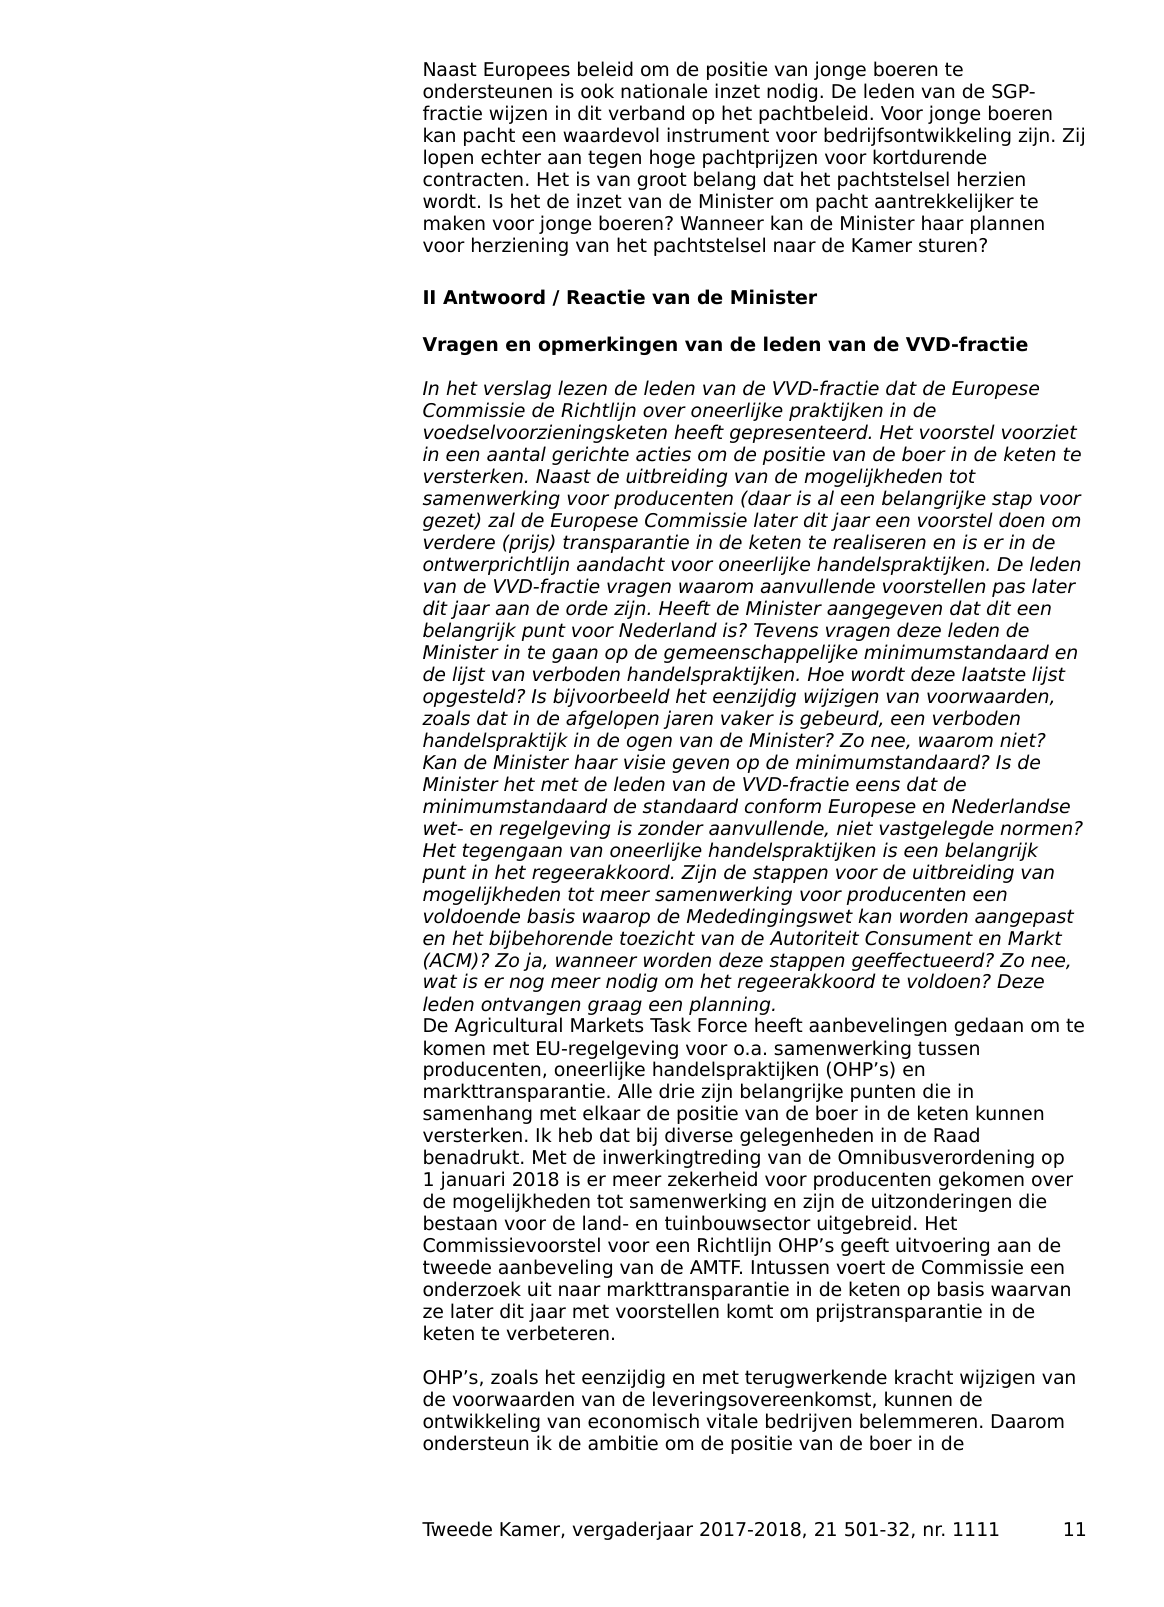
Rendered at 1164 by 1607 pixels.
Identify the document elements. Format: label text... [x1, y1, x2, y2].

subtitle II Antwoord / Reactie van de Minister [422, 287, 1087, 309]
text De Agricultural Markets Task Force heeft aanbevelingen gedaan om te komen met EU-regelgeving voor o.a. samenwerking tussen producenten, oneerlijke handelspraktijken (OHP’s) en markttransparantie. Alle drie zijn belangrijke punten die in samenhang met elkaar de positie van de boer in de keten kunnen versterken. Ik heb dat bij diverse gelegenheden in de Raad benadrukt. Met de inwerkingtreding van de Omnibusverordening op 1 januari 2018 is er meer zekerheid voor producenten gekomen over de mogelijkheden tot samenwerking en zijn de uitzonderingen die bestaan voor de land- en tuinbouwsector uitgebreid. Het Commissievoorstel voor een Richtlijn OHP’s geeft uitvoering aan de tweede aanbeveling van de AMTF. Intussen voert de Commissie een onderzoek uit naar markttransparantie in de keten op basis waarvan ze later dit jaar met voorstellen komt om prijstransparantie in de keten te verbeteren. [422, 1015, 1087, 1345]
subtitle Vragen en opmerkingen van de leden van de VVD-fractie [422, 334, 1087, 356]
text OHP’s, zoals het eenzijdig en met terugwerkende kracht wijzigen van de voorwaarden van de leveringsovereenkomst, kunnen de ontwikkeling van economisch vitale bedrijven belemmeren. Daarom ondersteun ik de ambitie om de positie van de boer in de [422, 1367, 1087, 1455]
text Naast Europees beleid om de positie van jonge boeren te ondersteunen is ook nationale inzet nodig. De leden van de SGP-fractie wijzen in dit verband op het pachtbeleid. Voor jonge boeren kan pacht een waardevol instrument voor bedrijfsontwikkeling zijn. Zij lopen echter aan tegen hoge pachtprijzen voor kortdurende contracten. Het is van groot belang dat het pachtstelsel herzien wordt. Is het de inzet van de Minister om pacht aantrekkelijker te maken voor jonge boeren? Wanneer kan de Minister haar plannen voor herziening van het pachtstelsel naar de Kamer sturen? [422, 59, 1087, 257]
text In het verslag lezen de leden van de VVD-fractie dat de Europese Commissie de Richtlijn over oneerlijke praktijken in de voedselvoorzieningsketen heeft gepresenteerd. Het voorstel voorziet in een aantal gerichte acties om de positie van de boer in de keten te versterken. Naast de uitbreiding van de mogelijkheden tot samenwerking voor producenten (daar is al een belangrijke stap voor gezet) zal de Europese Commissie later dit jaar een voorstel doen om verdere (prijs) transparantie in de keten te realiseren en is er in de ontwerprichtlijn aandacht voor oneerlijke handelspraktijken. De leden van de VVD-fractie vragen waarom aanvullende voorstellen pas later dit jaar aan de orde zijn. Heeft de Minister aangegeven dat dit een belangrijk punt voor Nederland is? Tevens vragen deze leden de Minister in te gaan op de gemeenschappelijke minimumstandaard en de lijst van verboden handelspraktijken. Hoe wordt deze laatste lijst opgesteld? Is bijvoorbeeld het eenzijdig wijzigen van voorwaarden, zoals dat in de afgelopen jaren vaker is gebeurd, een verboden handelspraktijk in de ogen van de Minister? Zo nee, waarom niet? Kan de Minister haar visie geven op de minimumstandaard? Is de Minister het met de leden van de VVD-fractie eens dat de minimumstandaard de standaard conform Europese en Nederlandse wet- en regelgeving is zonder aanvullende, niet vastgelegde normen? Het tegengaan van oneerlijke handelspraktijken is een belangrijk punt in het regeerakkoord. Zijn de stappen voor de uitbreiding van mogelijkheden tot meer samenwerking voor producenten een voldoende basis waarop de Mededingingswet kan worden aangepast en het bijbehorende toezicht van de Autoriteit Consument en Markt (ACM)? Zo ja, wanneer worden deze stappen geeffectueerd? Zo nee, wat is er nog meer nodig om het regeerakkoord te voldoen? Deze leden ontvangen graag een planning. [422, 378, 1087, 1015]
